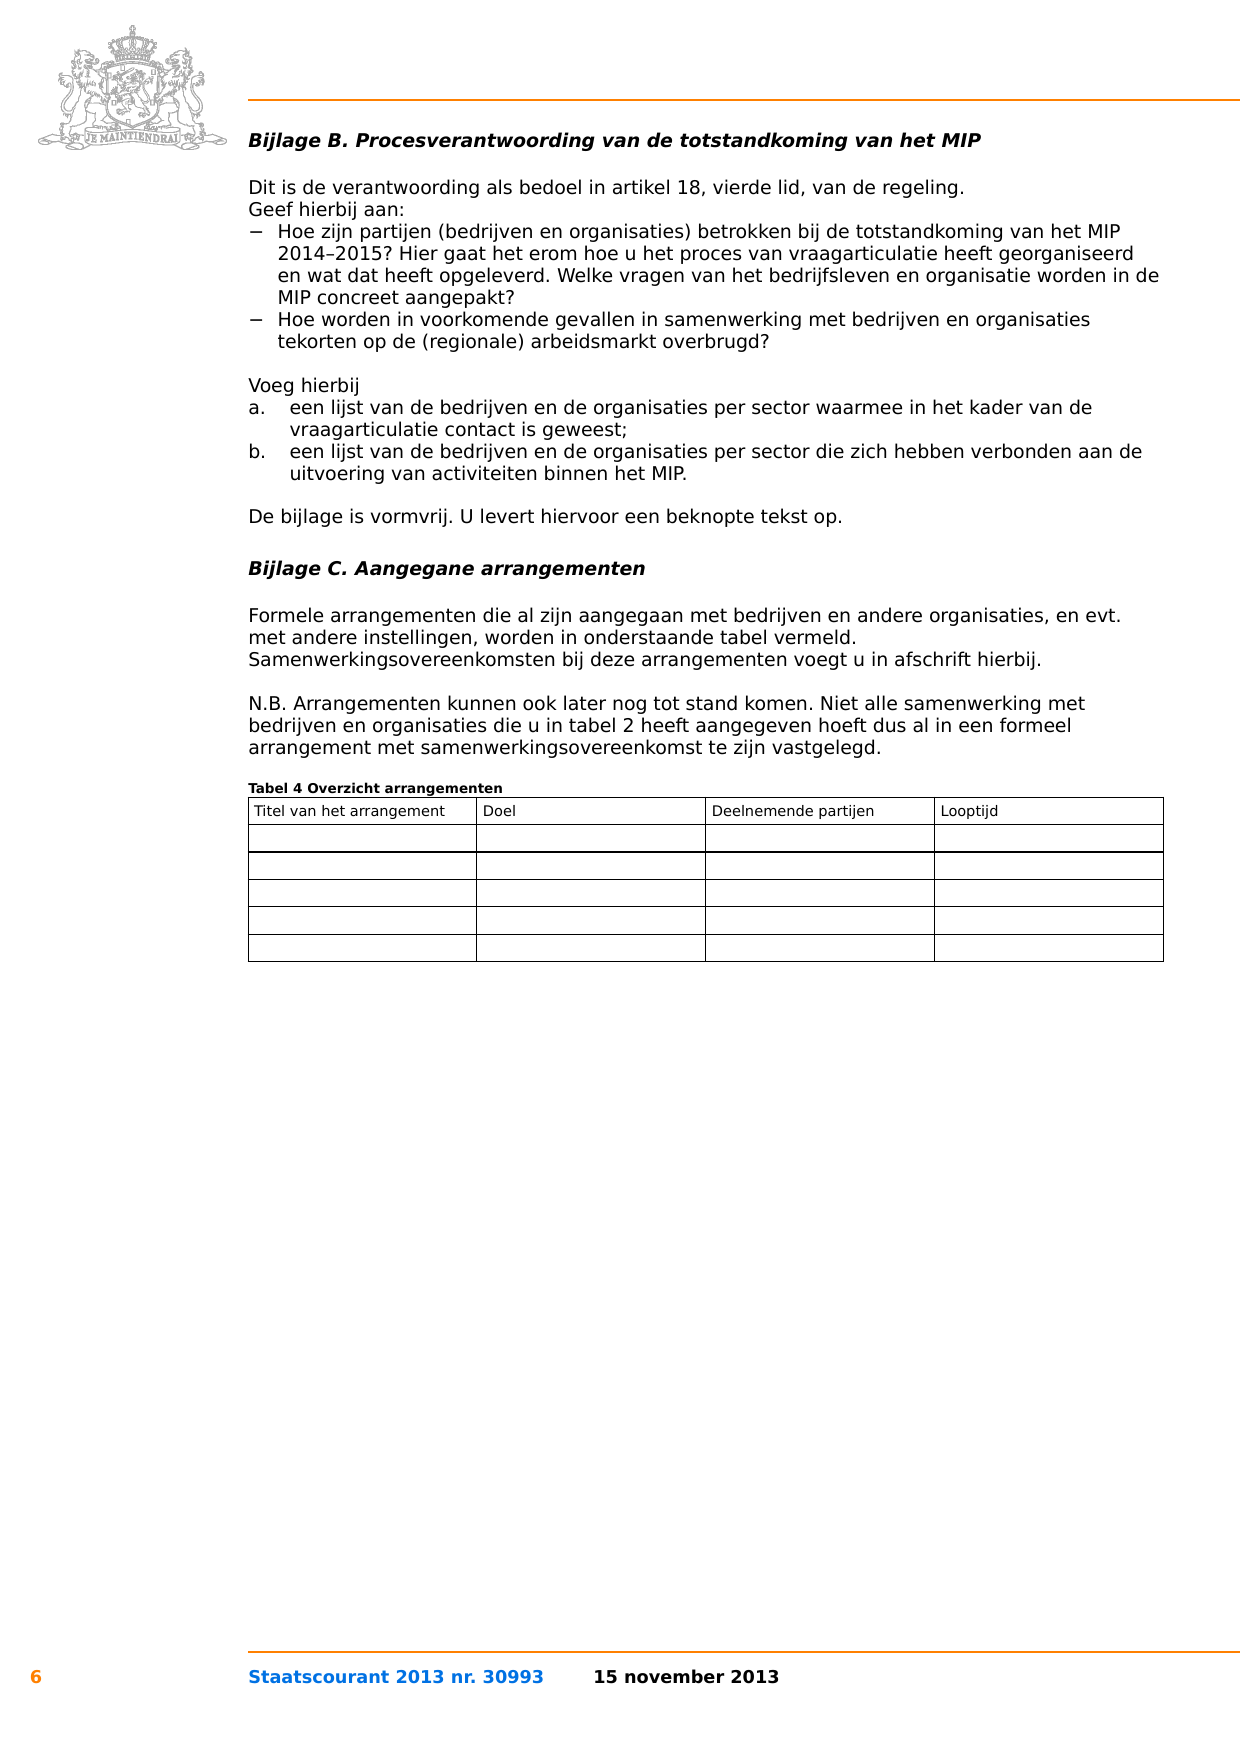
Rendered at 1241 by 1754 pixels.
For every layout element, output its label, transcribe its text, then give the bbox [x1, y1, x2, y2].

subtitle Bijlage C. Aangegane arrangementen [248, 558, 1163, 580]
text Voeg hierbij [248, 374, 1163, 397]
table_cell [935, 853, 1163, 879]
text Formele arrangementen die al zijn aangegaan met bedrijven en andere organisaties, en evt. met andere instellingen, worden in onderstaande tabel vermeld. Samenwerkingsovereenkomsten bij deze arrangementen voegt u in afschrift hierbij. [248, 605, 1163, 671]
table_cell [935, 907, 1163, 934]
table_cell [249, 880, 476, 906]
table_cell [935, 935, 1163, 961]
table_cell [477, 935, 705, 961]
table_cell [477, 880, 705, 906]
table_cell [935, 825, 1163, 851]
table_cell [706, 935, 934, 961]
table_header Tabel 4 Overzicht arrangementen [248, 781, 1163, 797]
table_cell [706, 907, 934, 934]
table_cell [477, 907, 705, 934]
picture [38, 25, 227, 150]
text − Hoe worden in voorkomende gevallen in samenwerking met bedrijven en organisaties tekorten op de (regionale) arbeidsmarkt overbrugd? [248, 309, 1163, 353]
table_cell [249, 907, 476, 934]
table_cell [706, 880, 934, 906]
table_cell Deelnemende partijen [706, 798, 934, 824]
table_cell [249, 825, 476, 851]
subtitle Bijlage B. Procesverantwoording van de totstandkoming van het MIP [248, 130, 1163, 152]
table_cell Doel [477, 798, 705, 824]
table_cell [935, 880, 1163, 906]
table_cell [249, 935, 476, 961]
text De bijlage is vormvrij. U levert hiervoor een beknopte tekst op. [248, 506, 1163, 528]
table_cell Looptijd [935, 798, 1163, 824]
table_cell [706, 853, 934, 879]
text − Hoe zijn partijen (bedrijven en organisaties) betrokken bij de totstandkoming van het MIP 2014–2015? Hier gaat het erom hoe u het proces van vraagarticulatie heeft georganiseerd en wat dat heeft opgeleverd. Welke vragen van het bedrijfsleven en organisatie worden in de MIP concreet aangepakt? [248, 221, 1163, 309]
table_cell [477, 853, 705, 879]
text N.B. Arrangementen kunnen ook later nog tot stand komen. Niet alle samenwerking met bedrijven en organisaties die u in tabel 2 heeft aangegeven hoeft dus al in een formeel arrangement met samenwerkingsovereenkomst te zijn vastgelegd. [248, 693, 1163, 759]
table_cell [249, 853, 476, 879]
text Dit is de verantwoording als bedoel in artikel 18, vierde lid, van de regeling. [248, 177, 1163, 199]
table_cell [706, 825, 934, 851]
text a. een lijst van de bedrijven en de organisaties per sector waarmee in het kader van de vraagarticulatie contact is geweest; [248, 397, 1163, 441]
text Geef hierbij aan: [248, 199, 1163, 221]
text b. een lijst van de bedrijven en de organisaties per sector die zich hebben verbonden aan de uitvoering van activiteiten binnen het MIP. [248, 441, 1163, 484]
table_cell [477, 825, 705, 851]
table_cell Titel van het arrangement [249, 798, 476, 824]
